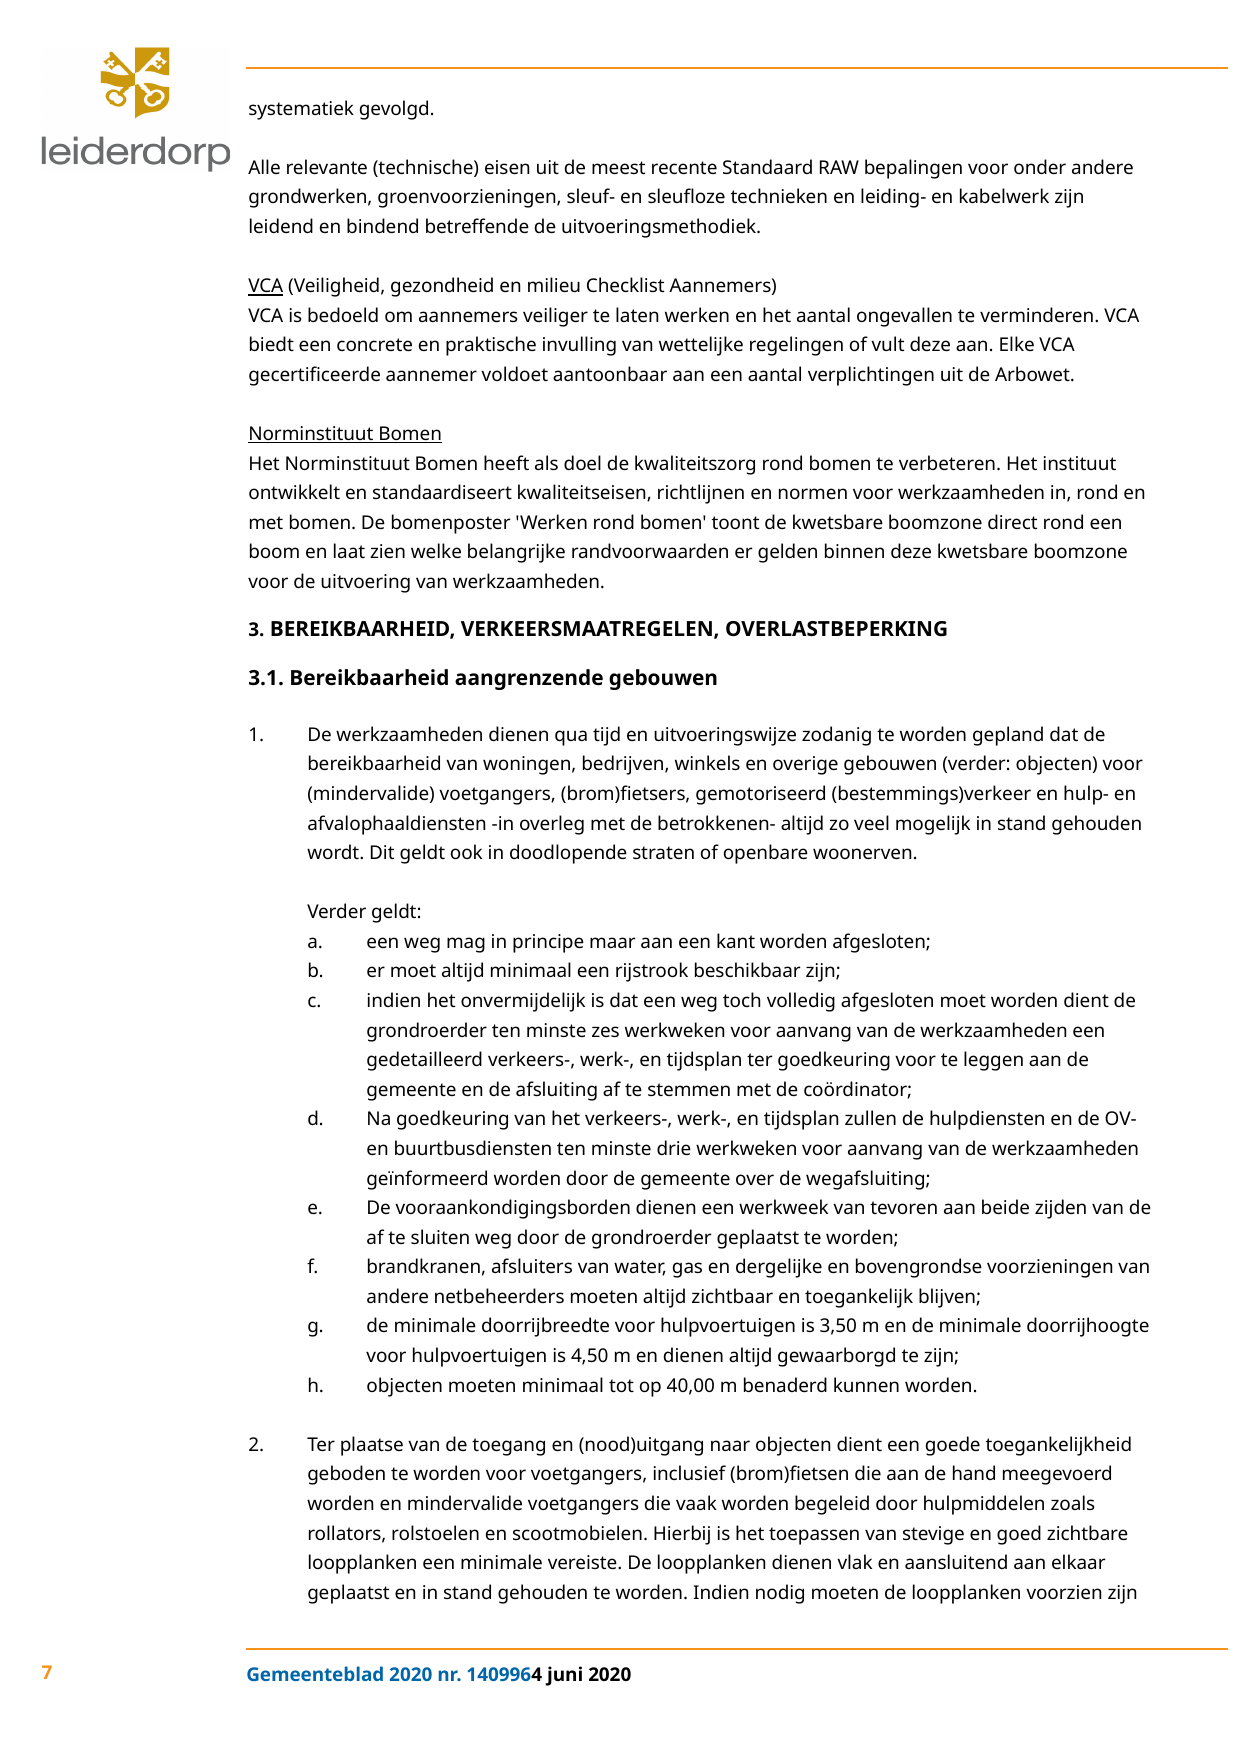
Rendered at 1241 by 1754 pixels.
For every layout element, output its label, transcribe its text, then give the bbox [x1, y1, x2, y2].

list objecten moeten minimaal tot op 40,00 m benaderd kunnen worden. [307, 1372, 1152, 1398]
list Verder geldt: [248, 898, 1152, 924]
text VCA is bedoeld om aannemers veiliger te laten werken en het aantal ongevallen te verminderen. VCA biedt een concrete en praktische invulling van wettelijke regelingen of vult deze aan. Elke VCA gecertificeerde aannemer voldoet aantoonbaar aan een aantal verplichtingen uit de Arbowet. [248, 302, 1152, 387]
list Ter plaatse van de toegang en (nood)uitgang naar objecten dient een goede toegankelijkheid geboden te worden voor voetgangers, inclusief (brom)fietsen die aan de hand meegevoerd worden en mindervalide voetgangers die vaak worden begeleid door hulpmiddelen zoals rollators, rolstoelen en scootmobielen. Hierbij is het toepassen van stevige en goed zichtbare loopplanken een minimale vereiste. De loopplanken dienen vlak en aansluitend aan elkaar geplaatst en in stand gehouden te worden. Indien nodig moeten de loopplanken voorzien zijn [248, 1431, 1152, 1605]
list indien het onvermijdelijk is dat een weg toch volledig afgesloten moet worden dient de grondroerder ten minste zes werkweken voor aanvang van de werkzaamheden een gedetailleerd verkeers-, werk-, en tijdsplan ter goedkeuring voor te leggen aan de gemeente en de afsluiting af te stemmen met de coördinator; [307, 987, 1152, 1102]
list De werkzaamheden dienen qua tijd en uitvoeringswijze zodanig te worden gepland dat de bereikbaarheid van woningen, bedrijven, winkels en overige gebouwen (verder: objecten) voor (mindervalide) voetgangers, (brom)fietsers, gemotoriseerd (bestemmings)verkeer en hulp- en afvalophaaldiensten -in overleg met de betrokkenen- altijd zo veel mogelijk in stand gehouden wordt. Dit geldt ook in doodlopende straten of openbare woonerven. [248, 721, 1152, 865]
list een weg mag in principe maar aan een kant worden afgesloten; [307, 928, 1152, 954]
text Norminstituut Bomen [248, 420, 1152, 446]
list er moet altijd minimaal een rijstrook beschikbaar zijn; [307, 958, 1152, 983]
text 3.1. Bereikbaarheid aangrenzende gebouwen [248, 663, 1152, 691]
text systematiek gevolgd. [248, 95, 1152, 121]
text Alle relevante (technische) eisen uit de meest recente Standaard RAW bepalingen voor onder andere grondwerken, groenvoorzieningen, sleuf- en sleufloze technieken en leiding- en kabelwerk zijn leidend en bindend betreffende de uitvoeringsmethodiek. [248, 154, 1152, 239]
list de minimale doorrijbreedte voor hulpvoertuigen is 3,50 m en de minimale doorrijhoogte voor hulpvoertuigen is 4,50 m en dienen altijd gewaarborgd te zijn; [307, 1313, 1152, 1368]
text 3. BEREIKBAARHEID, VERKEERSMAATREGELEN, OVERLASTBEPERKING [248, 614, 1152, 642]
list Na goedkeuring van het verkeers-, werk-, en tijdsplan zullen de hulpdiensten en de OV- en buurtbusdiensten ten minste drie werkweken voor aanvang van de werkzaamheden geïnformeerd worden door de gemeente over de wegafsluiting; [307, 1106, 1152, 1191]
list De vooraankondigingsborden dienen een werkweek van tevoren aan beide zijden van de af te sluiten weg door de grondroerder geplaatst te worden; [307, 1194, 1152, 1250]
list brandkranen, afsluiters van water, gas en dergelijke en bovengrondse voorzieningen van andere netbeheerders moeten altijd zichtbaar en toegankelijk blijven; [307, 1253, 1152, 1309]
text Het Norminstituut Bomen heeft als doel de kwaliteitszorg rond bomen te verbeteren. Het instituut ontwikkelt en standaardiseert kwaliteitseisen, richtlijnen en normen voor werkzaamheden in, rond en met bomen. De bomenposter 'Werken rond bomen' toont de kwetsbare boomzone direct rond een boom en laat zien welke belangrijke randvoorwaarden er gelden binnen deze kwetsbare boomzone voor de uitvoering van werkzaamheden. [248, 450, 1152, 594]
picture [41, 47, 231, 172]
text VCA (Veiligheid, gezondheid en milieu Checklist Aannemers) [248, 272, 1152, 298]
